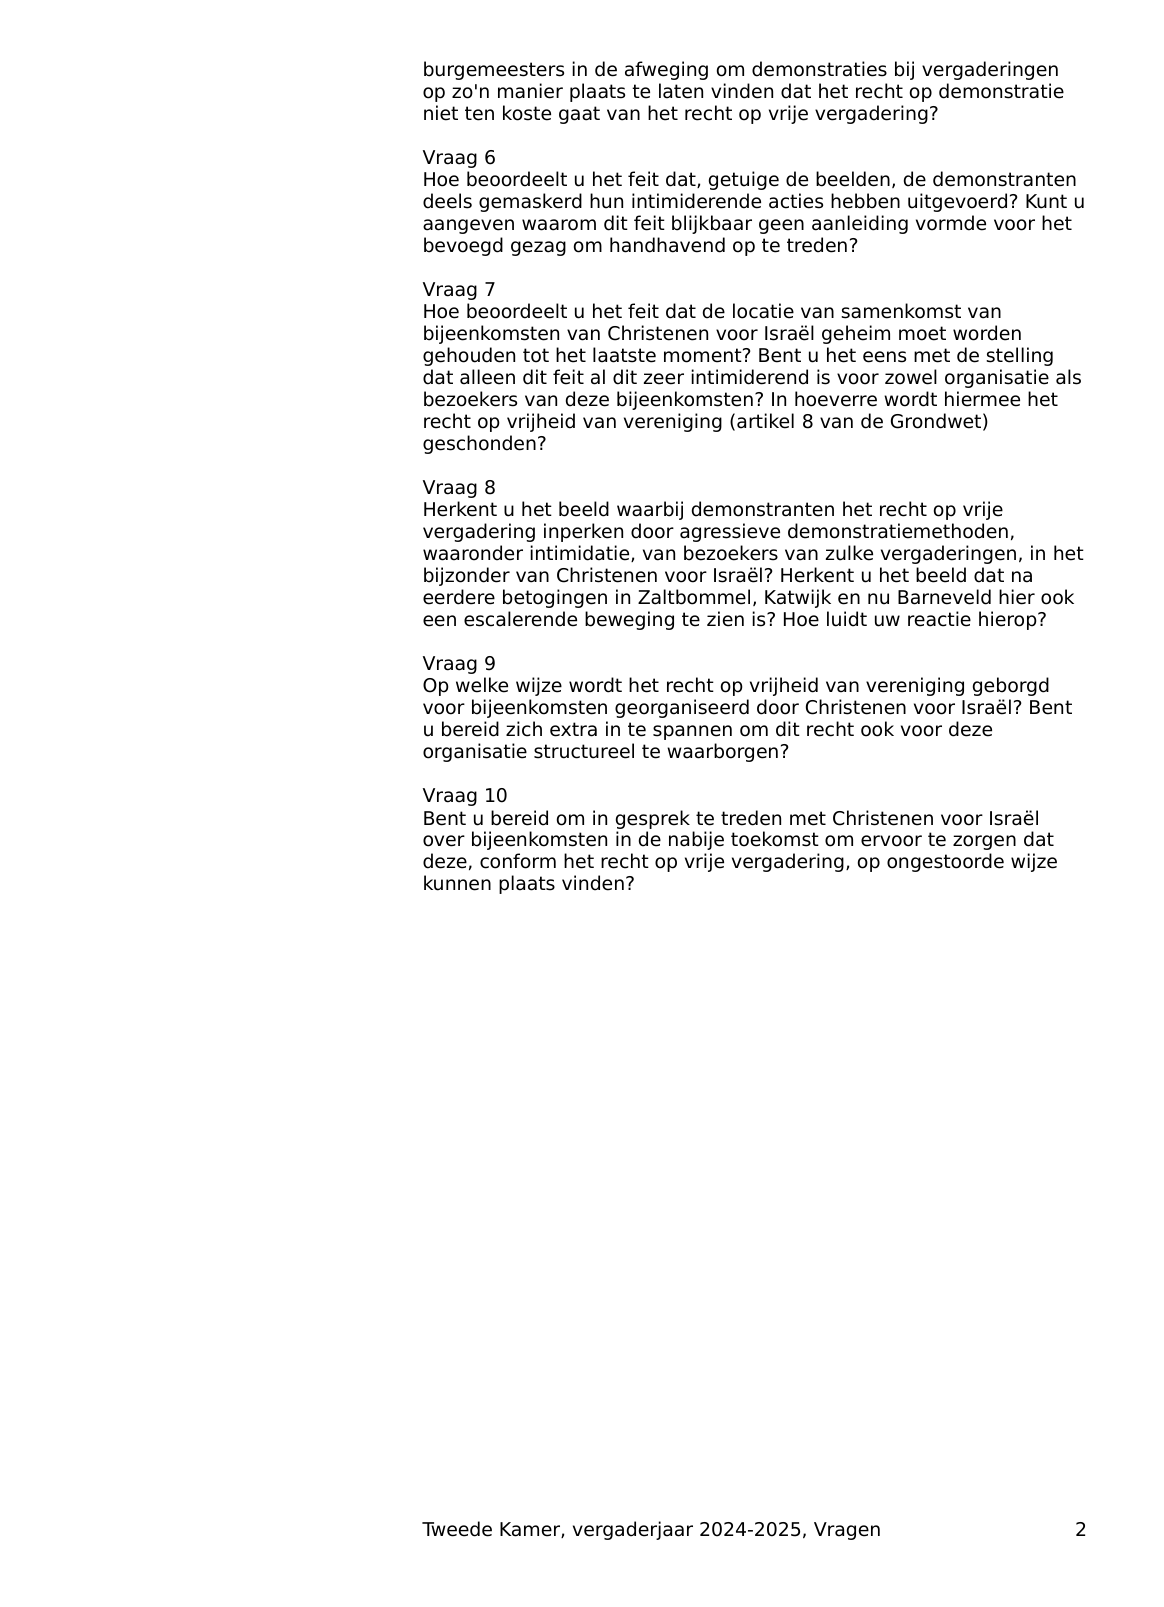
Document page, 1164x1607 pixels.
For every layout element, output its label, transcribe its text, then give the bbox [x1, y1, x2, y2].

text Vraag 8 [422, 477, 1087, 499]
text Bent u bereid om in gesprek te treden met Christenen voor Israël over bijeenkomsten in de nabije toekomst om ervoor te zorgen dat deze, conform het recht op vrije vergadering, op ongestoorde wijze kunnen plaats vinden? [422, 807, 1087, 895]
text burgemeesters in de afweging om demonstraties bij vergaderingen op zo'n manier plaats te laten vinden dat het recht op demonstratie niet ten koste gaat van het recht op vrije vergadering? [422, 59, 1087, 125]
text Hoe beoordeelt u het feit dat de locatie van samenkomst van bijeenkomsten van Christenen voor Israël geheim moet worden gehouden tot het laatste moment? Bent u het eens met de stelling dat alleen dit feit al dit zeer intimiderend is voor zowel organisatie als bezoekers van deze bijeenkomsten? In hoeverre wordt hiermee het recht op vrijheid van vereniging (artikel 8 van de Grondwet) geschonden? [422, 301, 1087, 455]
text Herkent u het beeld waarbij demonstranten het recht op vrije vergadering inperken door agressieve demonstratiemethoden, waaronder intimidatie, van bezoekers van zulke vergaderingen, in het bijzonder van Christenen voor Israël? Herkent u het beeld dat na eerdere betogingen in Zaltbommel, Katwijk en nu Barneveld hier ook een escalerende beweging te zien is? Hoe luidt uw reactie hierop? [422, 499, 1087, 631]
text Op welke wijze wordt het recht op vrijheid van vereniging geborgd voor bijeenkomsten georganiseerd door Christenen voor Israël? Bent u bereid zich extra in te spannen om dit recht ook voor deze organisatie structureel te waarborgen? [422, 675, 1087, 763]
text Hoe beoordeelt u het feit dat, getuige de beelden, de demonstranten deels gemaskerd hun intimiderende acties hebben uitgevoerd? Kunt u aangeven waarom dit feit blijkbaar geen aanleiding vormde voor het bevoegd gezag om handhavend op te treden? [422, 169, 1087, 257]
text Vraag 10 [422, 785, 1087, 807]
text Vraag 9 [422, 653, 1087, 675]
text Vraag 7 [422, 279, 1087, 301]
text Vraag 6 [422, 147, 1087, 169]
